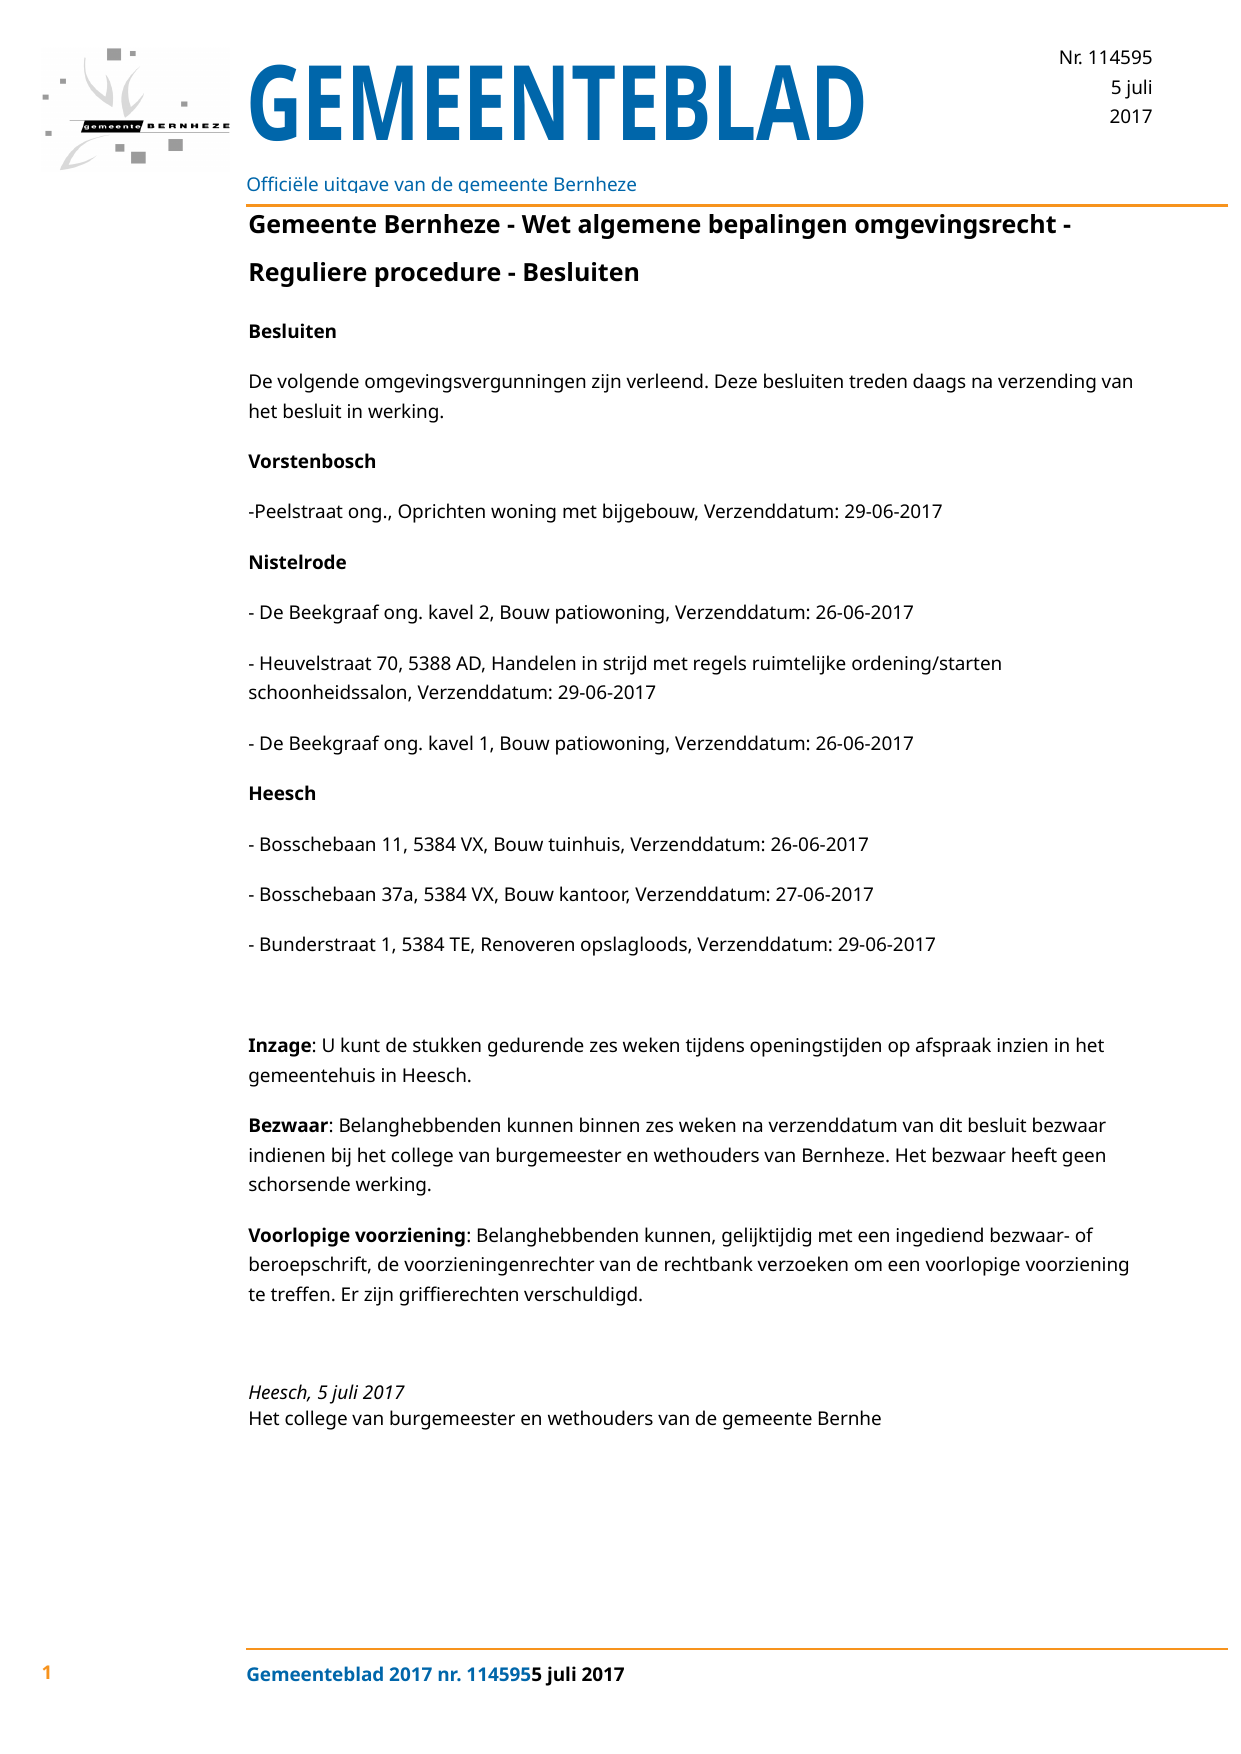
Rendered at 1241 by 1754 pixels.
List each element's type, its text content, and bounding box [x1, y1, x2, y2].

text - De Beekgraaf ong. kavel 1, Bouw patiowoning, Verzenddatum: 26-06-2017 [248, 730, 1152, 756]
text - Bosschebaan 11, 5384 VX, Bouw tuinhuis, Verzenddatum: 26-06-2017 [248, 831, 1152, 857]
text - Bunderstraat 1, 5384 TE, Renoveren opslagloods, Verzenddatum: 29-06-2017 [248, 932, 1152, 957]
text Heesch [248, 780, 1152, 806]
text - De Beekgraaf ong. kavel 2, Bouw patiowoning, Verzenddatum: 26-06-2017 [248, 599, 1152, 625]
text Gemeente Bernheze - Wet algemene bepalingen omgevingsrecht - Reguliere procedure - Besluiten [248, 207, 1152, 288]
text Heesch, 5 juli 2017 [248, 1379, 1152, 1405]
text - Bosschebaan 37a, 5384 VX, Bouw kantoor, Verzenddatum: 27-06-2017 [248, 881, 1152, 907]
text Nistelrode [248, 549, 1152, 575]
picture [41, 47, 231, 172]
text Bezwaar: Belanghebbenden kunnen binnen zes weken na verzenddatum van dit besluit bezwaar indienen bij het college van burgemeester en wethouders van Bernheze. Het bezwaar heeft geen schorsende werking. [248, 1112, 1152, 1197]
text Besluiten [248, 318, 1152, 344]
text - Heuvelstraat 70, 5388 AD, Handelen in strijd met regels ruimtelijke ordening/starten schoonheidssalon, Verzenddatum: 29-06-2017 [248, 650, 1152, 705]
text Het college van burgemeester en wethouders van de gemeente Bernhe [248, 1405, 1152, 1431]
text -Peelstraat ong., Oprichten woning met bijgebouw, Verzenddatum: 29-06-2017 [248, 499, 1152, 524]
text De volgende omgevingsvergunningen zijn verleend. Deze besluiten treden daags na verzending van het besluit in werking. [248, 368, 1152, 424]
text Vorstenbosch [248, 448, 1152, 474]
text Voorlopige voorziening: Belanghebbenden kunnen, gelijktijdig met een ingediend bezwaar- of beroepschrift, de voorzieningenrechter van de rechtbank verzoeken om een voorlopige voorziening te treffen. Er zijn griffierechten verschuldigd. [248, 1222, 1152, 1307]
text Inzage: U kunt de stukken gedurende zes weken tijdens openingstijden op afspraak inzien in het gemeentehuis in Heesch. [248, 1032, 1152, 1088]
